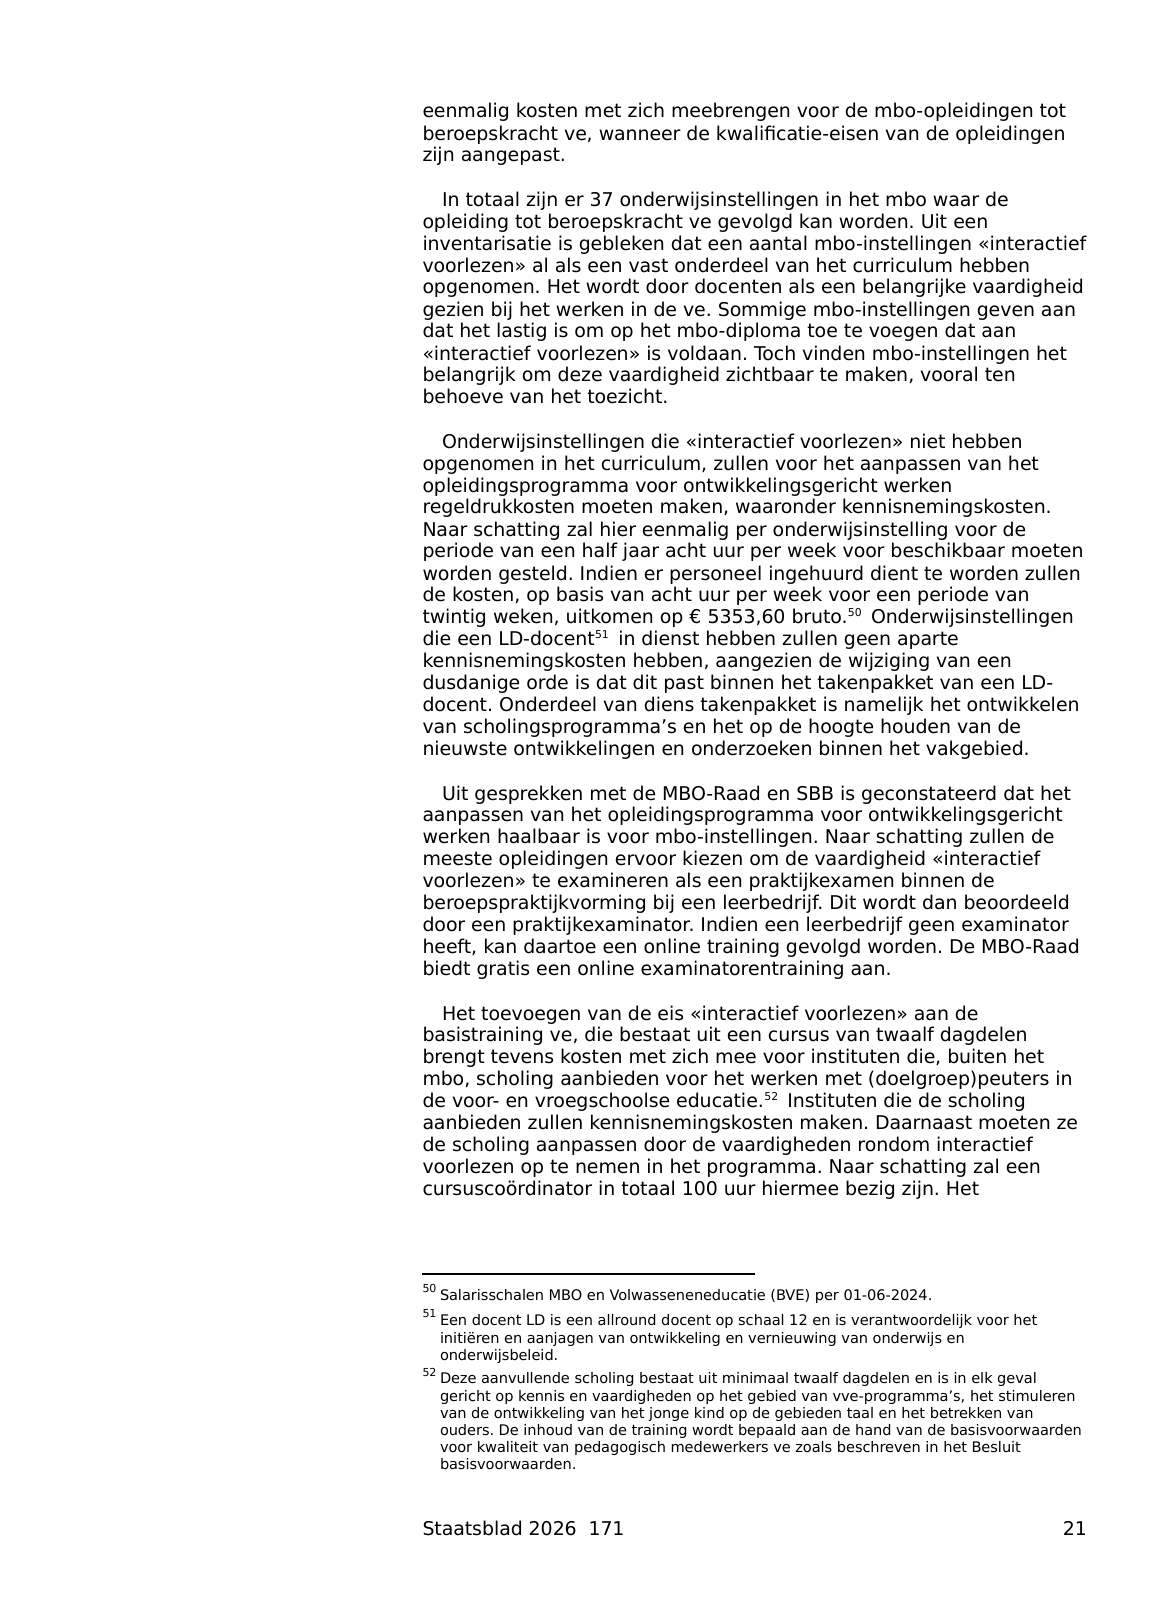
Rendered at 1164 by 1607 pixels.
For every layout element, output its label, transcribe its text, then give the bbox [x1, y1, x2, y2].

text Uit gesprekken met de MBO-Raad en SBB is geconstateerd dat het aanpassen van het opleidingsprogramma voor ontwikkelingsgericht werken haalbaar is voor mbo-instellingen. Naar schatting zullen de meeste opleidingen ervoor kiezen om de vaardigheid «interactief voorlezen» te examineren als een praktijkexamen binnen de beroepspraktijkvorming bij een leerbedrijf. Dit wordt dan beoordeeld door een praktijkexaminator. Indien een leerbedrijf geen examinator heeft, kan daartoe een online training gevolgd worden. De MBO-Raad biedt gratis een online examinatorentraining aan. [422, 782, 1087, 980]
text Onderwijsinstellingen die «interactief voorlezen» niet hebben opgenomen in het curriculum, zullen voor het aanpassen van het opleidingsprogramma voor ontwikkelingsgericht werken regeldrukkosten moeten maken, waaronder kennisnemingskosten. Naar schatting zal hier eenmalig per onderwijsinstelling voor de periode van een half jaar acht uur per week voor beschikbaar moeten worden gesteld. Indien er personeel ingehuurd dient te worden zullen de kosten, op basis van acht uur per week voor een periode van twintig weken, uitkomen op € 5353,60 bruto. Onderwijsinstellingen die een LD-docent in dienst hebben zullen geen aparte kennisnemingskosten hebben, aangezien de wijziging van een dusdanige orde is dat dit past binnen het takenpakket van een LD-docent. Onderdeel van diens takenpakket is namelijk het ontwikkelen van scholingsprogramma’s en het op de hoogte houden van de nieuwste ontwikkelingen en onderzoeken binnen het vakgebied. [422, 431, 1087, 760]
text In totaal zijn er 37 onderwijsinstellingen in het mbo waar de opleiding tot beroepskracht ve gevolgd kan worden. Uit een inventarisatie is gebleken dat een aantal mbo-instellingen «interactief voorlezen» al als een vast onderdeel van het curriculum hebben opgenomen. Het wordt door docenten als een belangrijke vaardigheid gezien bij het werken in de ve. Sommige mbo-instellingen geven aan dat het lastig is om op het mbo-diploma toe te voegen dat aan «interactief voorlezen» is voldaan. Toch vinden mbo-instellingen het belangrijk om deze vaardigheid zichtbaar te maken, vooral ten behoeve van het toezicht. [422, 188, 1087, 408]
text Deze aanvullende scholing bestaat uit minimaal twaalf dagdelen en is in elk geval gericht op kennis en vaardigheden op het gebied van vve-programma’s, het stimuleren van de ontwikkeling van het jonge kind op de gebieden taal en het betrekken van ouders. De inhoud van de training wordt bepaald aan de hand van de basisvoorwaarden voor kwaliteit van pedagogisch medewerkers ve zoals beschreven in het Besluit basisvoorwaarden. [422, 1366, 1087, 1473]
text Het toevoegen van de eis «interactief voorlezen» aan de basistraining ve, die bestaat uit een cursus van twaalf dagdelen brengt tevens kosten met zich mee voor instituten die, buiten het mbo, scholing aanbieden voor het werken met (doelgroep)peuters in de voor- en vroegschoolse educatie. Instituten die de scholing aanbieden zullen kennisnemingskosten maken. Daarnaast moeten ze de scholing aanpassen door de vaardigheden rondom interactief voorlezen op te nemen in het programma. Naar schatting zal een cursuscoördinator in totaal 100 uur hiermee bezig zijn. Het [422, 1002, 1087, 1200]
text Salarisschalen MBO en Volwasseneneducatie (BVE) per 01-06-2024. [422, 1283, 1087, 1305]
text eenmalig kosten met zich meebrengen voor de mbo-opleidingen tot beroepskracht ve, wanneer de kwalificatie-eisen van de opleidingen zijn aangepast. [422, 100, 1087, 166]
text Een docent LD is een allround docent op schaal 12 en is verantwoordelijk voor het initiëren en aanjagen van ontwikkeling en vernieuwing van onderwijs en onderwijsbeleid. [422, 1308, 1087, 1363]
